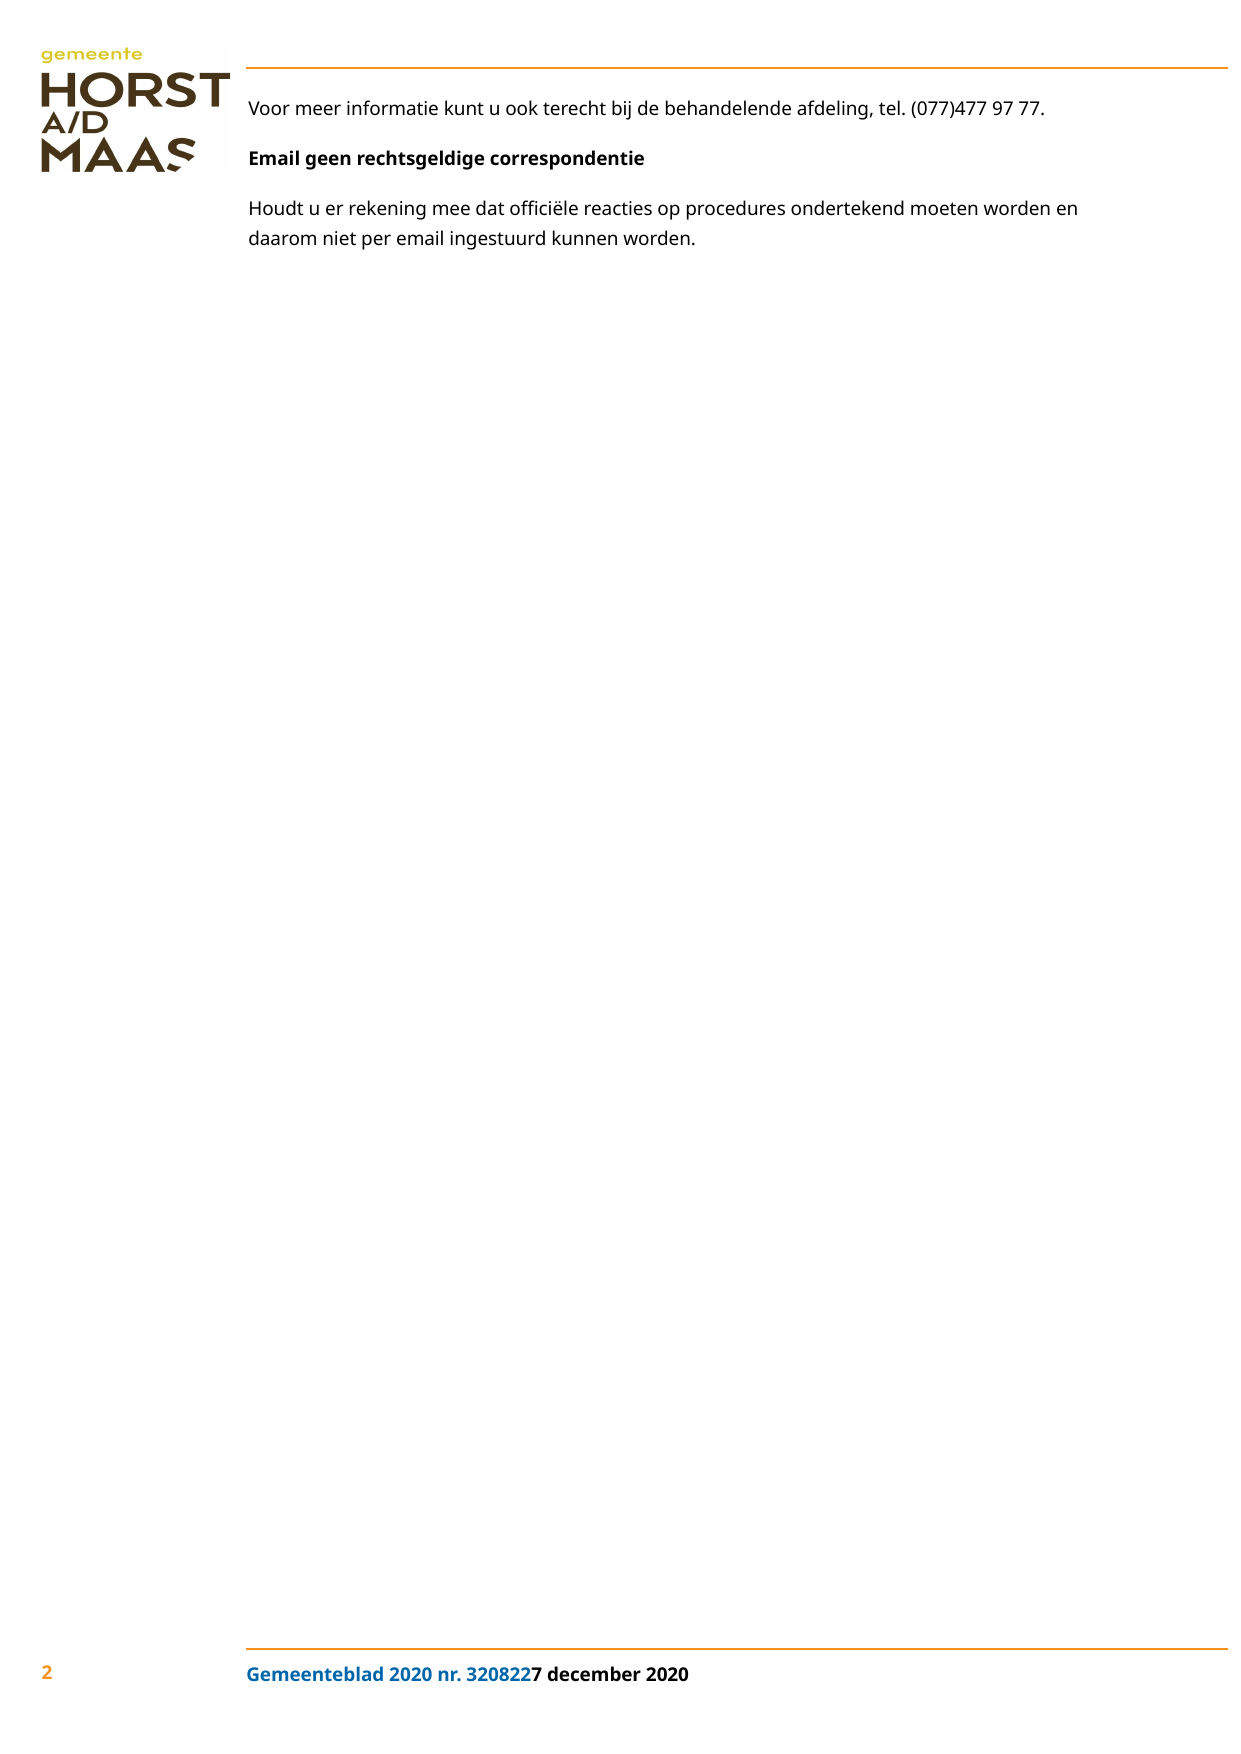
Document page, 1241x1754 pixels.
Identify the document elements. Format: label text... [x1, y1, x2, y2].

picture [41, 47, 231, 172]
text Houdt u er rekening mee dat officiële reacties op procedures ondertekend moeten worden en daarom niet per email ingestuurd kunnen worden. [248, 196, 1152, 251]
text Voor meer informatie kunt u ook terecht bij de behandelende afdeling, tel. (077)477 97 77. [248, 95, 1152, 121]
text Email geen rechtsgeldige correspondentie [248, 145, 1152, 171]
